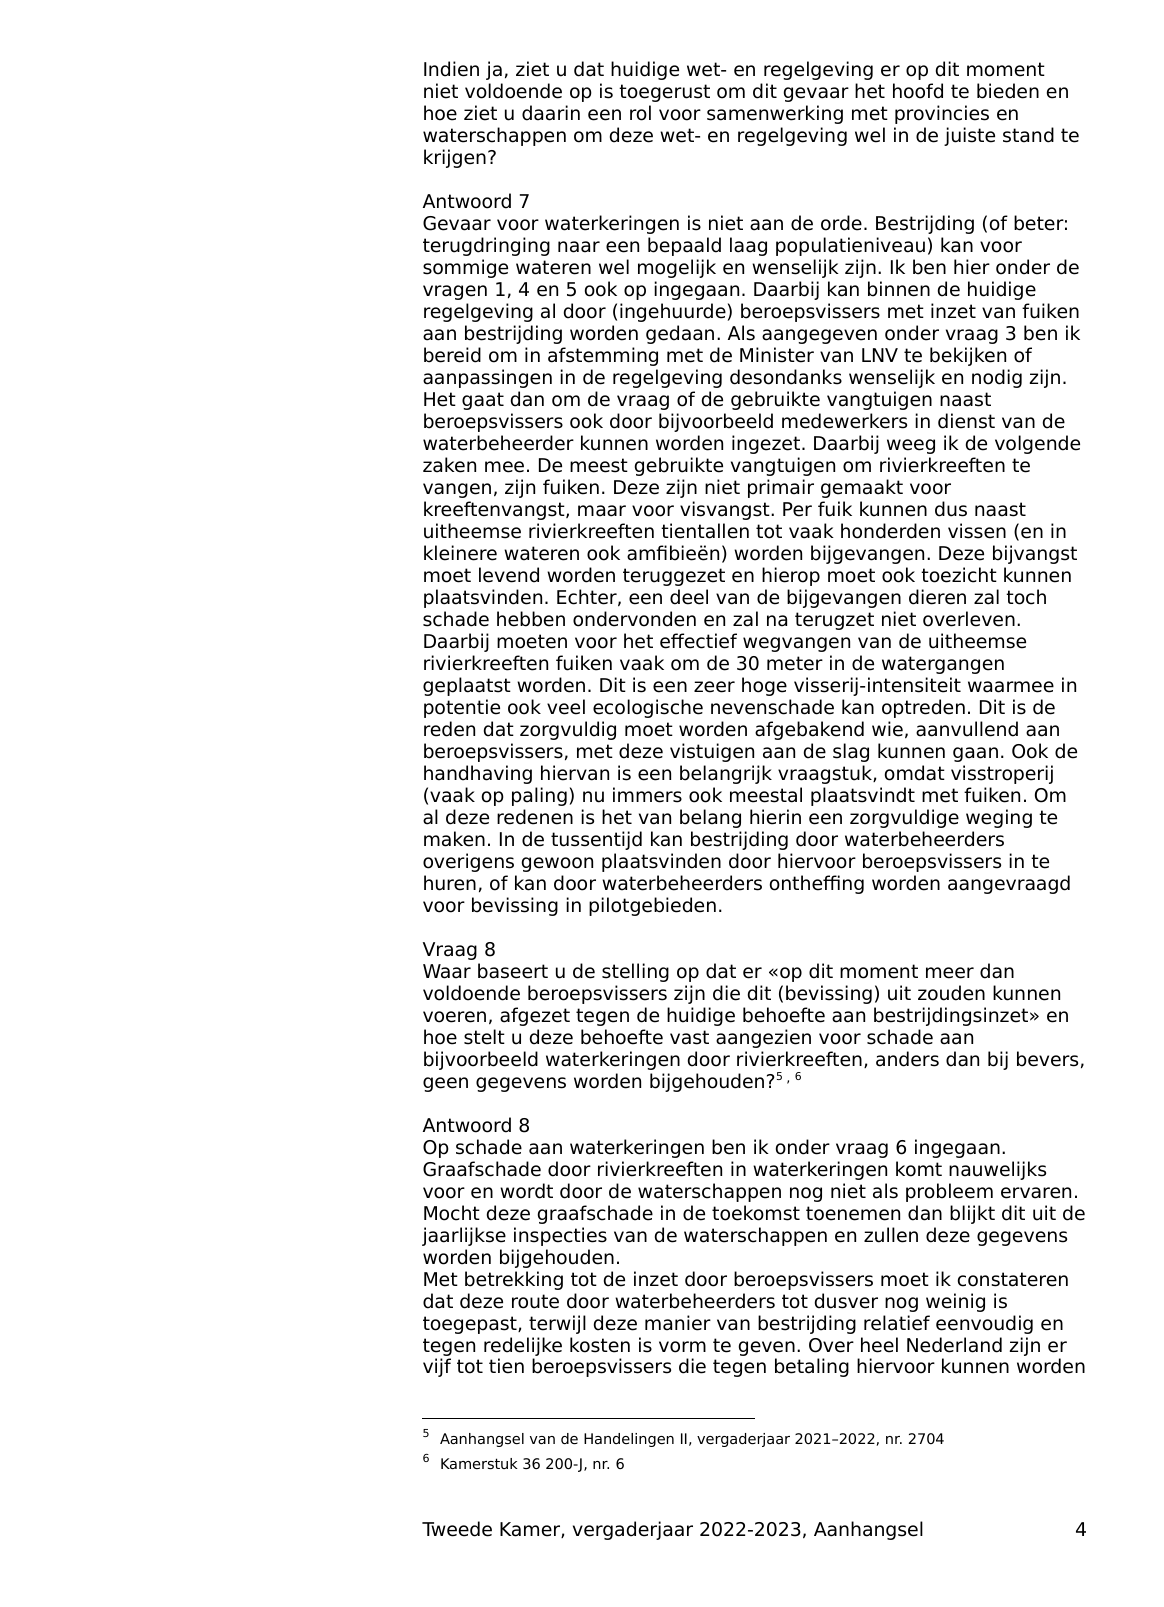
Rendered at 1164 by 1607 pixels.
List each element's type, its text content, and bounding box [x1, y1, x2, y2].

text Kamerstuk 36 200-J, nr. 6 [422, 1452, 1087, 1474]
text Waar baseert u de stelling op dat er «op dit moment meer dan voldoende beroepsvissers zijn die dit (bevissing) uit zouden kunnen voeren, afgezet tegen de huidige behoefte aan bestrijdingsinzet» en hoe stelt u deze behoefte vast aangezien voor schade aan bijvoorbeeld waterkeringen door rivierkreeften, anders dan bij bevers, geen gegevens worden bijgehouden?, [422, 961, 1087, 1092]
text Met betrekking tot de inzet door beroepsvissers moet ik constateren dat deze route door waterbeheerders tot dusver nog weinig is toegepast, terwijl deze manier van bestrijding relatief eenvoudig en tegen redelijke kosten is vorm te geven. Over heel Nederland zijn er vijf tot tien beroepsvissers die tegen betaling hiervoor kunnen worden [422, 1268, 1087, 1378]
text Vraag 8 [422, 939, 1087, 961]
text Aanhangsel van de Handelingen II, vergaderjaar 2021–2022, nr. 2704 [422, 1427, 1087, 1449]
text Gevaar voor waterkeringen is niet aan de orde. Bestrijding (of beter: terugdringing naar een bepaald laag populatieniveau) kan voor sommige wateren wel mogelijk en wenselijk zijn. Ik ben hier onder de vragen 1, 4 en 5 ook op ingegaan. Daarbij kan binnen de huidige regelgeving al door (ingehuurde) beroepsvissers met inzet van fuiken aan bestrijding worden gedaan. Als aangegeven onder vraag 3 ben ik bereid om in afstemming met de Minister van LNV te bekijken of aanpassingen in de regelgeving desondanks wenselijk en nodig zijn. Het gaat dan om de vraag of de gebruikte vangtuigen naast beroepsvissers ook door bijvoorbeeld medewerkers in dienst van de waterbeheerder kunnen worden ingezet. Daarbij weeg ik de volgende zaken mee. De meest gebruikte vangtuigen om rivierkreeften te vangen, zijn fuiken. Deze zijn niet primair gemaakt voor kreeftenvangst, maar voor visvangst. Per fuik kunnen dus naast uitheemse rivierkreeften tientallen tot vaak honderden vissen (en in kleinere wateren ook amfibieën) worden bijgevangen. Deze bijvangst moet levend worden teruggezet en hierop moet ook toezicht kunnen plaatsvinden. Echter, een deel van de bijgevangen dieren zal toch schade hebben ondervonden en zal na terugzet niet overleven. Daarbij moeten voor het effectief wegvangen van de uitheemse rivierkreeften fuiken vaak om de 30 meter in de watergangen geplaatst worden. Dit is een zeer hoge visserij-intensiteit waarmee in potentie ook veel ecologische nevenschade kan optreden. Dit is de reden dat zorgvuldig moet worden afgebakend wie, aanvullend aan beroepsvissers, met deze vistuigen aan de slag kunnen gaan. Ook de handhaving hiervan is een belangrijk vraagstuk, omdat visstroperij (vaak op paling) nu immers ook meestal plaatsvindt met fuiken. Om al deze redenen is het van belang hierin een zorgvuldige weging te maken. In de tussentijd kan bestrijding door waterbeheerders overigens gewoon plaatsvinden door hiervoor beroepsvissers in te huren, of kan door waterbeheerders ontheffing worden aangevraagd voor bevissing in pilotgebieden. [422, 213, 1087, 916]
text Antwoord 8 [422, 1115, 1087, 1137]
text Antwoord 7 [422, 191, 1087, 213]
text Indien ja, ziet u dat huidige wet- en regelgeving er op dit moment niet voldoende op is toegerust om dit gevaar het hoofd te bieden en hoe ziet u daarin een rol voor samenwerking met provincies en waterschappen om deze wet- en regelgeving wel in de juiste stand te krijgen? [422, 59, 1087, 169]
text Op schade aan waterkeringen ben ik onder vraag 6 ingegaan. Graafschade door rivierkreeften in waterkeringen komt nauwelijks voor en wordt door de waterschappen nog niet als probleem ervaren. Mocht deze graafschade in de toekomst toenemen dan blijkt dit uit de jaarlijkse inspecties van de waterschappen en zullen deze gegevens worden bijgehouden. [422, 1137, 1087, 1268]
